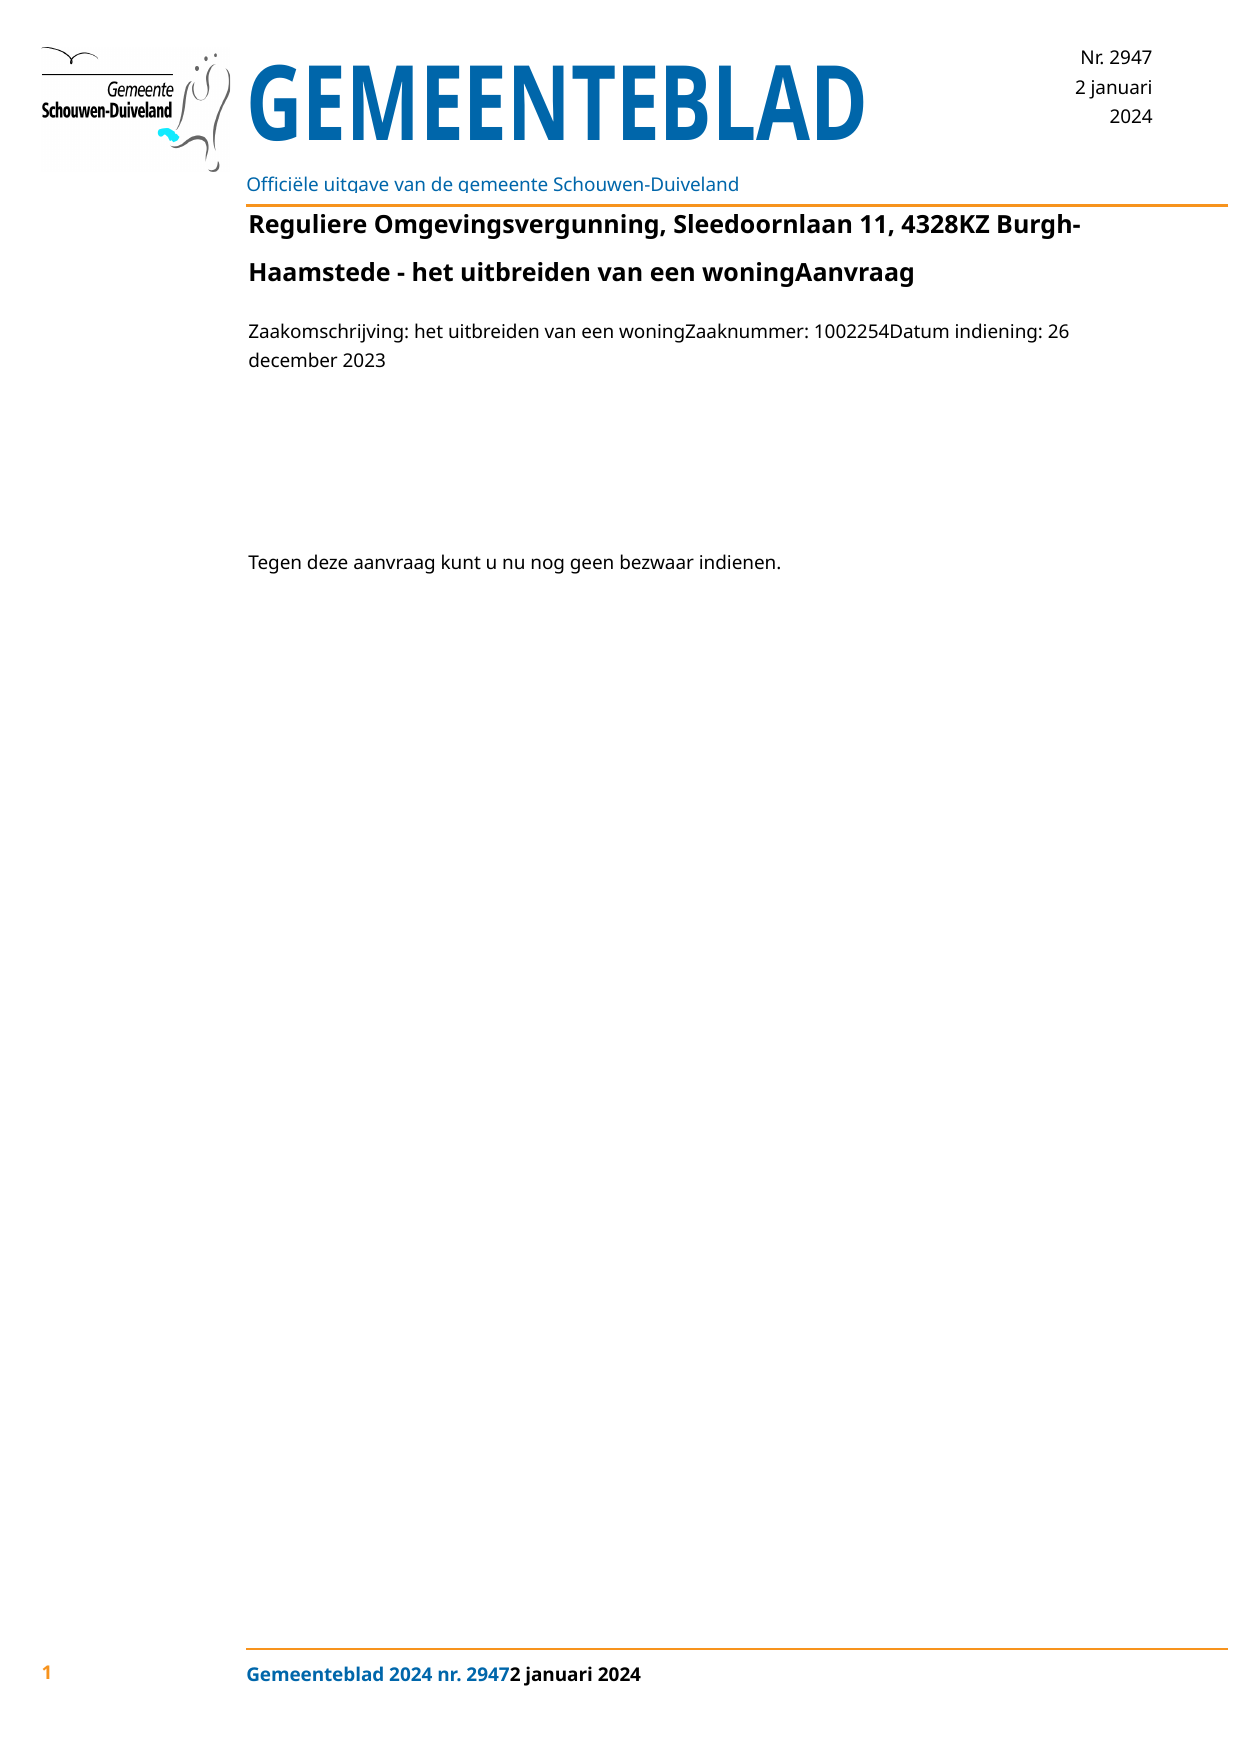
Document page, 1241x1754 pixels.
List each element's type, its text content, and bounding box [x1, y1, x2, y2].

text Reguliere Omgevingsvergunning, Sleedoornlaan 11, 4328KZ Burgh-Haamstede - het uitbreiden van een woningAanvraag [248, 207, 1152, 288]
picture [41, 47, 231, 172]
text Tegen deze aanvraag kunt u nu nog geen bezwaar indienen. [248, 549, 1152, 575]
text Zaakomschrijving: het uitbreiden van een woningZaaknummer: 1002254Datum indiening: 26 december 2023 [248, 318, 1152, 373]
